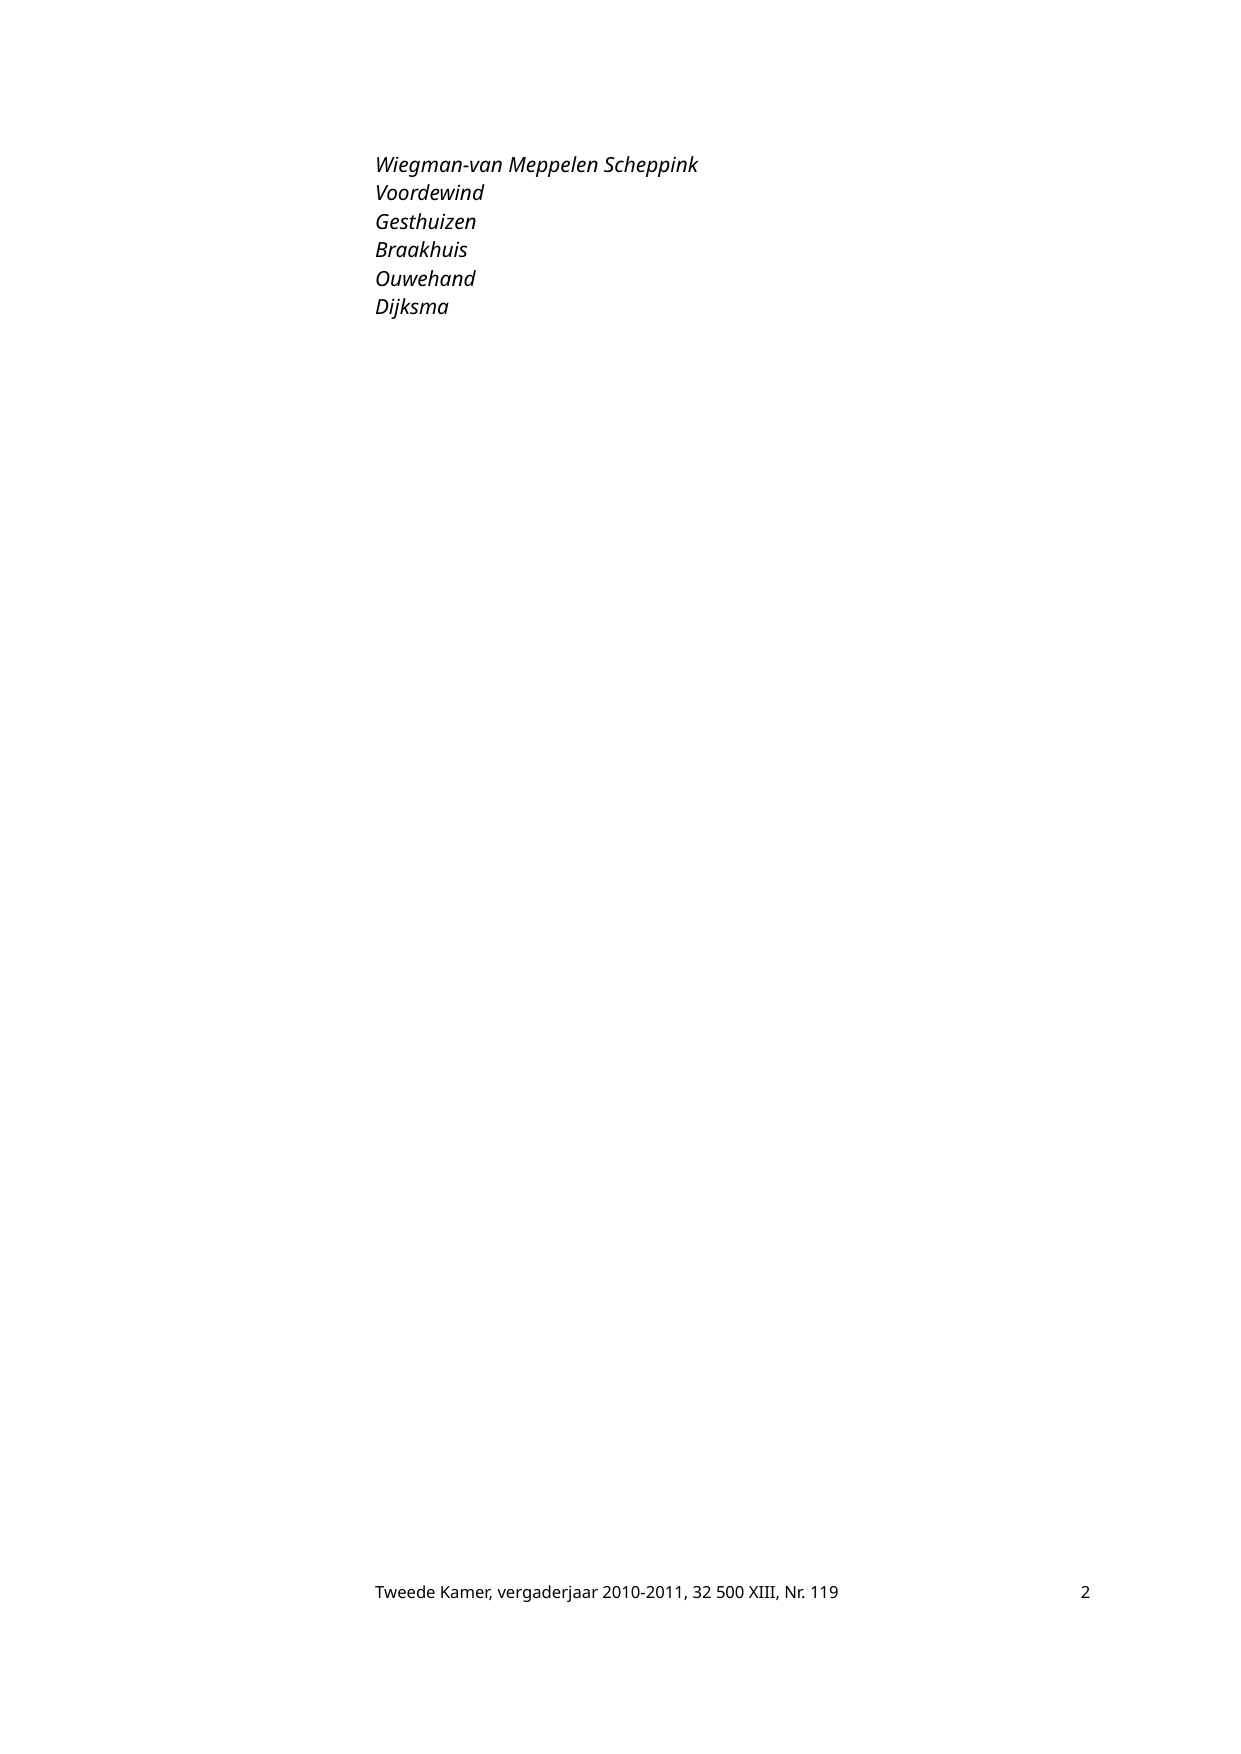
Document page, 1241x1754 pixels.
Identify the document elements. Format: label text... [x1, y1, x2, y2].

text Dijksma [375, 292, 1090, 321]
text Voordewind [375, 178, 1090, 207]
text Wiegman-van Meppelen Scheppink [375, 150, 1090, 178]
text Gesthuizen [375, 207, 1090, 235]
text Ouwehand [375, 264, 1090, 292]
text Braakhuis [375, 235, 1090, 264]
